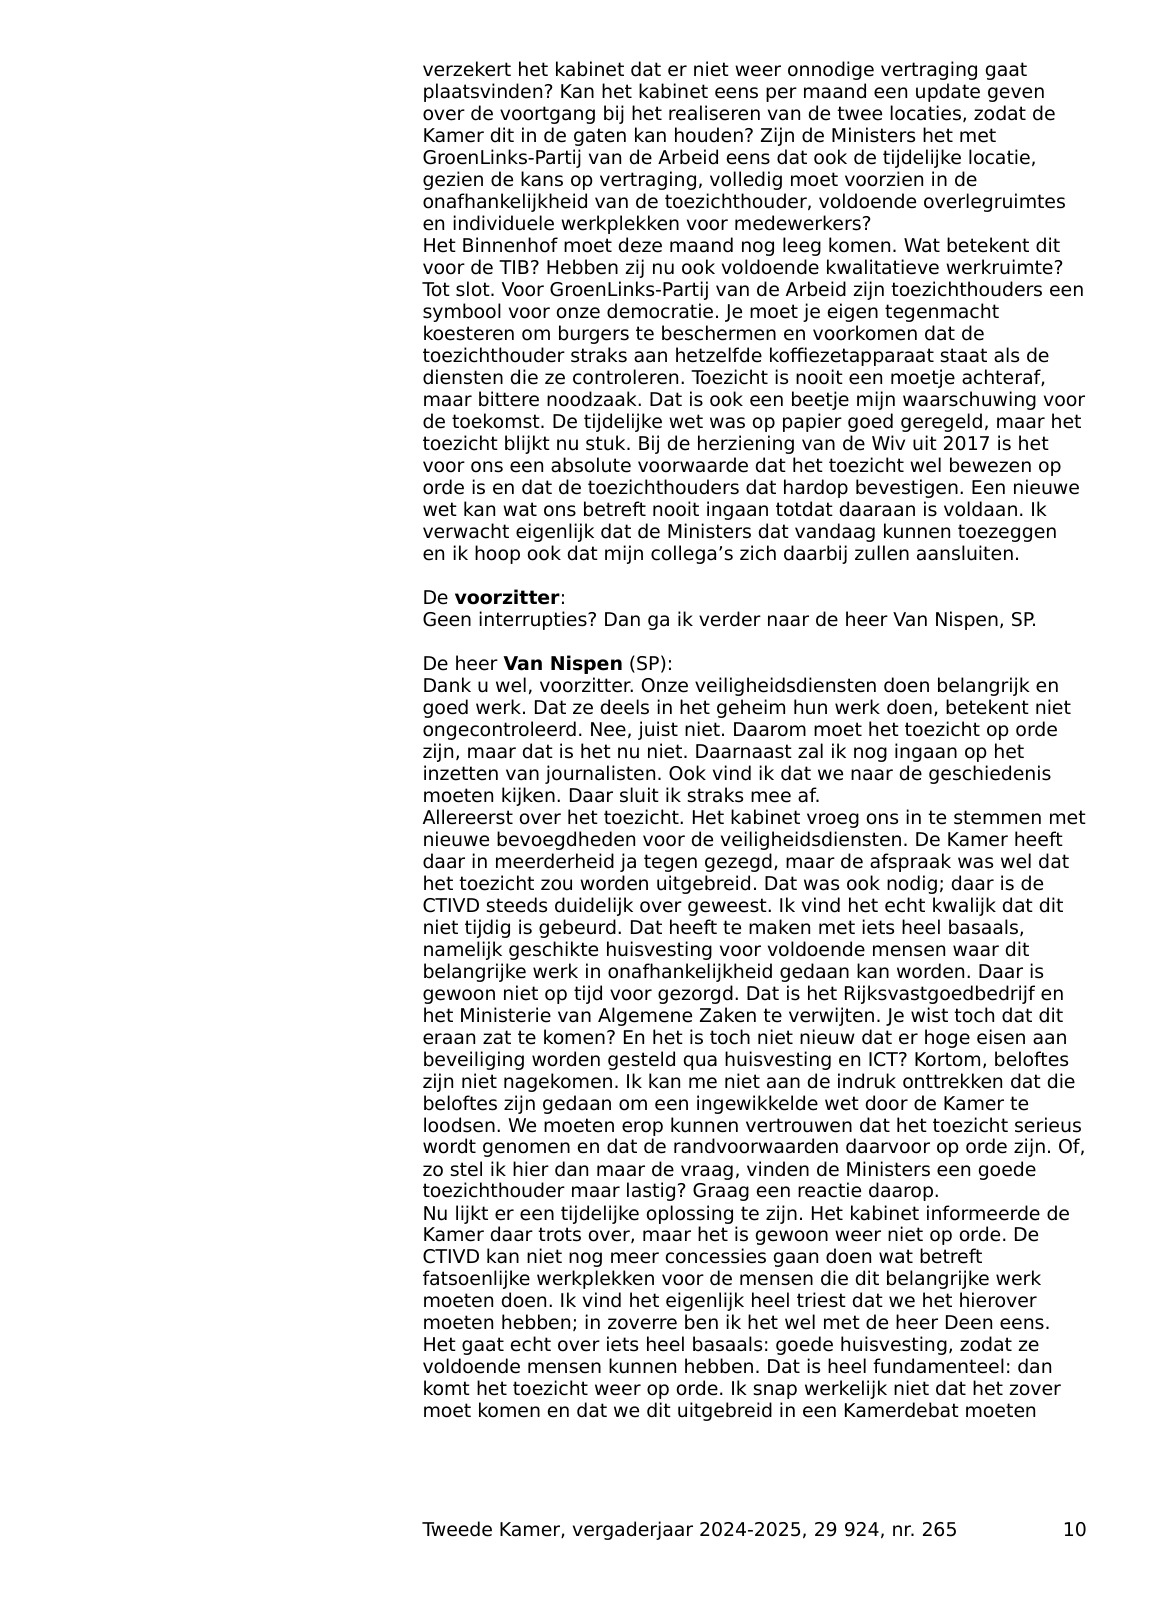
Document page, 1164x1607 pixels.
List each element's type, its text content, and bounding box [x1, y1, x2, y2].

text Allereerst over het toezicht. Het kabinet vroeg ons in te stemmen met nieuwe bevoegdheden voor de veiligheidsdiensten. De Kamer heeft daar in meerderheid ja tegen gezegd, maar de afspraak was wel dat het toezicht zou worden uitgebreid. Dat was ook nodig; daar is de CTIVD steeds duidelijk over geweest. Ik vind het echt kwalijk dat dit niet tijdig is gebeurd. Dat heeft te maken met iets heel basaals, namelijk geschikte huisvesting voor voldoende mensen waar dit belangrijke werk in onafhankelijkheid gedaan kan worden. Daar is gewoon niet op tijd voor gezorgd. Dat is het Rijksvastgoedbedrijf en het Ministerie van Algemene Zaken te verwijten. Je wist toch dat dit eraan zat te komen? En het is toch niet nieuw dat er hoge eisen aan beveiliging worden gesteld qua huisvesting en ICT? Kortom, beloftes zijn niet nagekomen. Ik kan me niet aan de indruk onttrekken dat die beloftes zijn gedaan om een ingewikkelde wet door de Kamer te loodsen. We moeten erop kunnen vertrouwen dat het toezicht serieus wordt genomen en dat de randvoorwaarden daarvoor op orde zijn. Of, zo stel ik hier dan maar de vraag, vinden de Ministers een goede toezichthouder maar lastig? Graag een reactie daarop. [422, 807, 1087, 1202]
text Nu lijkt er een tijdelijke oplossing te zijn. Het kabinet informeerde de Kamer daar trots over, maar het is gewoon weer niet op orde. De CTIVD kan niet nog meer concessies gaan doen wat betreft fatsoenlijke werkplekken voor de mensen die dit belangrijke werk moeten doen. Ik vind het eigenlijk heel triest dat we het hierover moeten hebben; in zoverre ben ik het wel met de heer Deen eens. Het gaat echt over iets heel basaals: goede huisvesting, zodat ze voldoende mensen kunnen hebben. Dat is heel fundamenteel: dan komt het toezicht weer op orde. Ik snap werkelijk niet dat het zover moet komen en dat we dit uitgebreid in een Kamerdebat moeten [422, 1202, 1087, 1422]
text verzekert het kabinet dat er niet weer onnodige vertraging gaat plaatsvinden? Kan het kabinet eens per maand een update geven over de voortgang bij het realiseren van de twee locaties, zodat de Kamer dit in de gaten kan houden? Zijn de Ministers het met GroenLinks-Partij van de Arbeid eens dat ook de tijdelijke locatie, gezien de kans op vertraging, volledig moet voorzien in de onafhankelijkheid van de toezichthouder, voldoende overlegruimtes en individuele werkplekken voor medewerkers? [422, 59, 1087, 235]
text Dank u wel, voorzitter. Onze veiligheidsdiensten doen belangrijk en goed werk. Dat ze deels in het geheim hun werk doen, betekent niet ongecontroleerd. Nee, juist niet. Daarom moet het toezicht op orde zijn, maar dat is het nu niet. Daarnaast zal ik nog ingaan op het inzetten van journalisten. Ook vind ik dat we naar de geschiedenis moeten kijken. Daar sluit ik straks mee af. [422, 675, 1087, 807]
text Tot slot. Voor GroenLinks-Partij van de Arbeid zijn toezichthouders een symbool voor onze democratie. Je moet je eigen tegenmacht koesteren om burgers te beschermen en voorkomen dat de toezichthouder straks aan hetzelfde koffiezetapparaat staat als de diensten die ze controleren. Toezicht is nooit een moetje achteraf, maar bittere noodzaak. Dat is ook een beetje mijn waarschuwing voor de toekomst. De tijdelijke wet was op papier goed geregeld, maar het toezicht blijkt nu stuk. Bij de herziening van de Wiv uit 2017 is het voor ons een absolute voorwaarde dat het toezicht wel bewezen op orde is en dat de toezichthouders dat hardop bevestigen. Een nieuwe wet kan wat ons betreft nooit ingaan totdat daaraan is voldaan. Ik verwacht eigenlijk dat de Ministers dat vandaag kunnen toezeggen en ik hoop ook dat mijn collega’s zich daarbij zullen aansluiten. [422, 279, 1087, 564]
text Geen interrupties? Dan ga ik verder naar de heer Van Nispen, SP. [422, 609, 1087, 631]
text De voorzitter: [422, 587, 1087, 609]
text De heer Van Nispen (SP): [422, 653, 1087, 675]
text Het Binnenhof moet deze maand nog leeg komen. Wat betekent dit voor de TIB? Hebben zij nu ook voldoende kwalitatieve werkruimte? [422, 235, 1087, 279]
